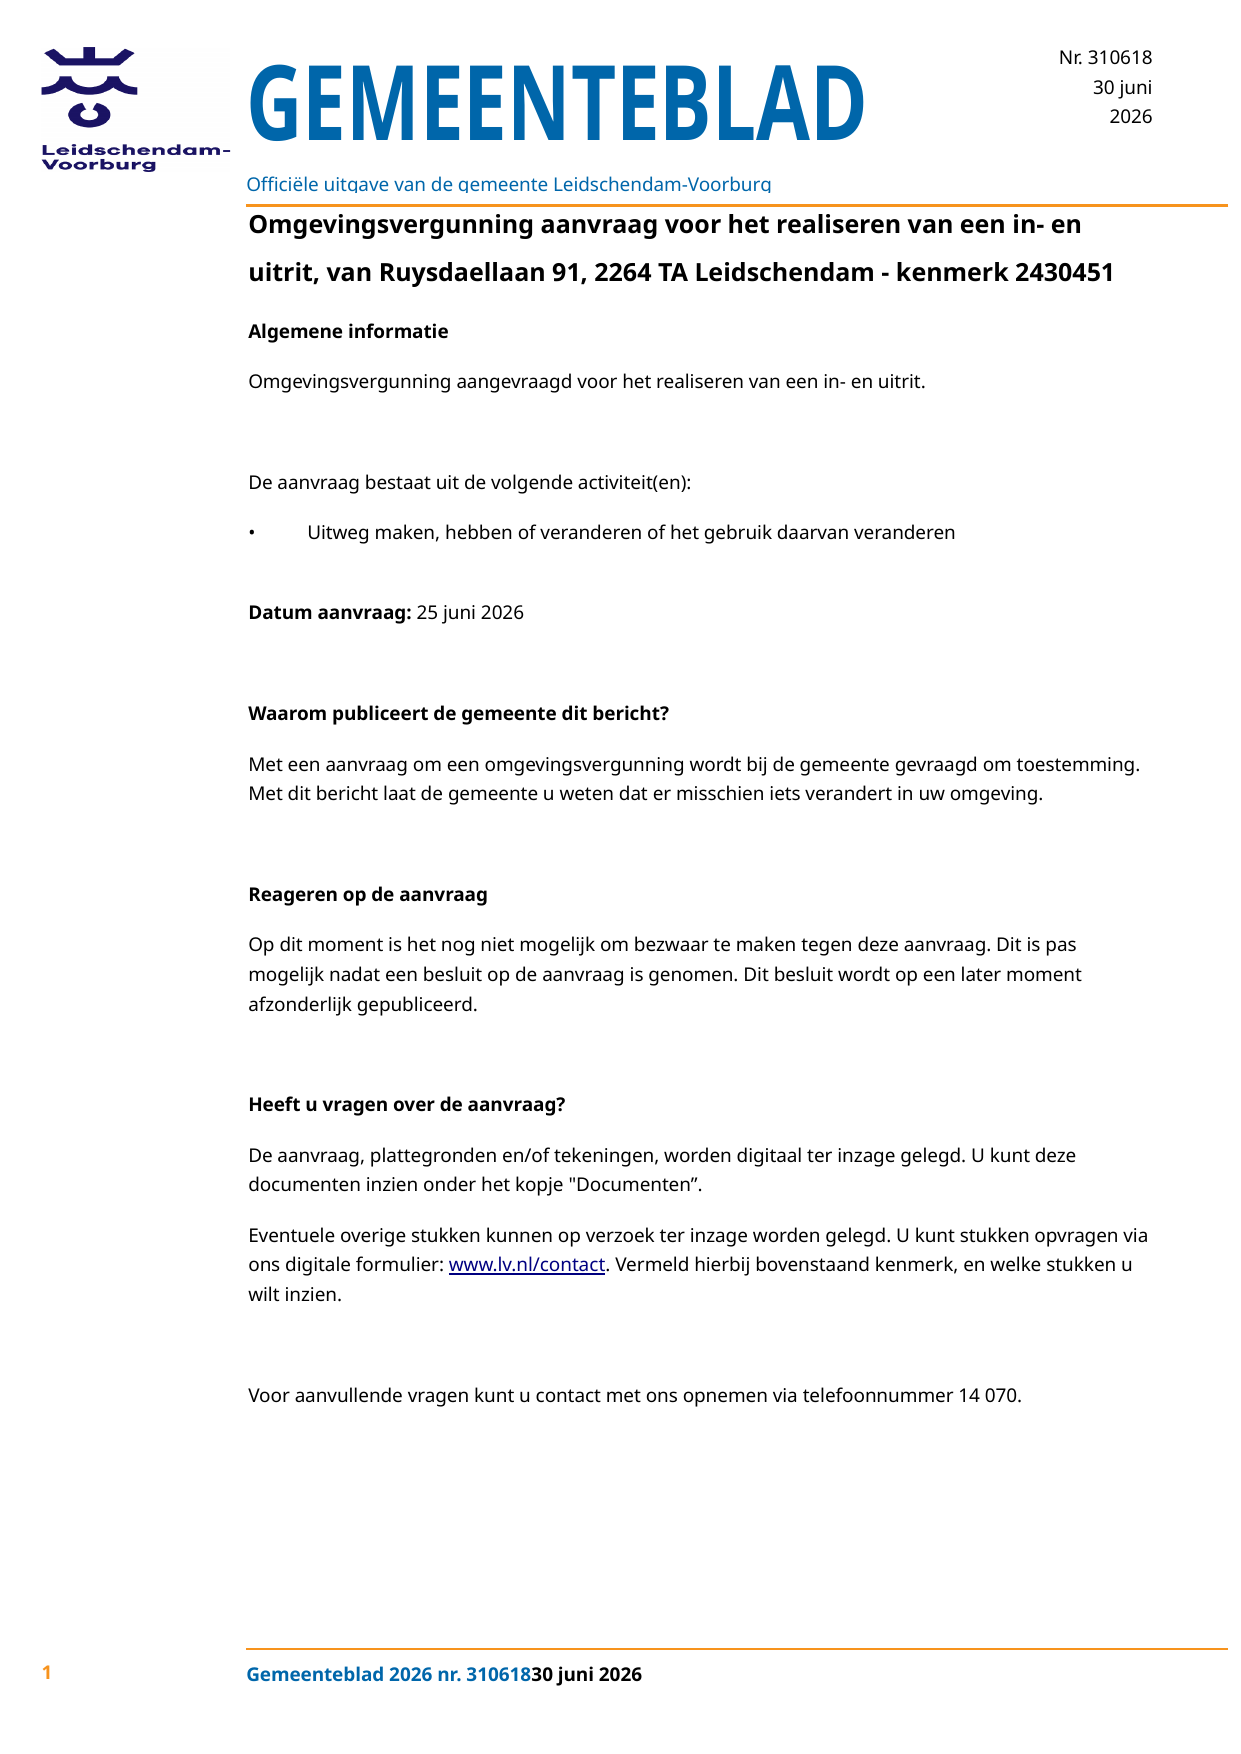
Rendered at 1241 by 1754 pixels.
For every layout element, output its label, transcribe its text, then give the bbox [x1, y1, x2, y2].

text Reageren op de aanvraag [248, 881, 1152, 907]
text Waarom publiceert de gemeente dit bericht? [248, 700, 1152, 726]
text Voor aanvullende vragen kunt u contact met ons opnemen via telefoonnummer 14 070. [248, 1382, 1152, 1408]
text Omgevingsvergunning aangevraagd voor het realiseren van een in- en uitrit. [248, 368, 1152, 394]
picture [41, 47, 231, 172]
text Omgevingsvergunning aanvraag voor het realiseren van een in- en uitrit, van Ruysdaellaan 91, 2264 TA Leidschendam - kenmerk 2430451 [248, 207, 1152, 288]
text De aanvraag bestaat uit de volgende activiteit(en): [248, 469, 1152, 495]
text Datum aanvraag: 25 juni 2026 [248, 599, 1152, 625]
list Uitweg maken, hebben of veranderen of het gebruik daarvan veranderen [248, 519, 1152, 545]
text Algemene informatie [248, 318, 1152, 344]
text Heeft u vragen over de aanvraag? [248, 1092, 1152, 1117]
text Met een aanvraag om een omgevingsvergunning wordt bij de gemeente gevraagd om toestemming. Met dit bericht laat de gemeente u weten dat er misschien iets verandert in uw omgeving. [248, 751, 1152, 806]
text Eventuele overige stukken kunnen op verzoek ter inzage worden gelegd. U kunt stukken opvragen via ons digitale formulier: www.lv.nl/contact. Vermeld hierbij bovenstaand kenmerk, en welke stukken u wilt inzien. [248, 1222, 1152, 1307]
text De aanvraag, plattegronden en/of tekeningen, worden digitaal ter inzage gelegd. U kunt deze documenten inzien onder het kopje "Documenten”. [248, 1142, 1152, 1197]
text Op dit moment is het nog niet mogelijk om bezwaar te maken tegen deze aanvraag. Dit is pas mogelijk nadat een besluit op de aanvraag is genomen. Dit besluit wordt op een later moment afzonderlijk gepubliceerd. [248, 932, 1152, 1017]
